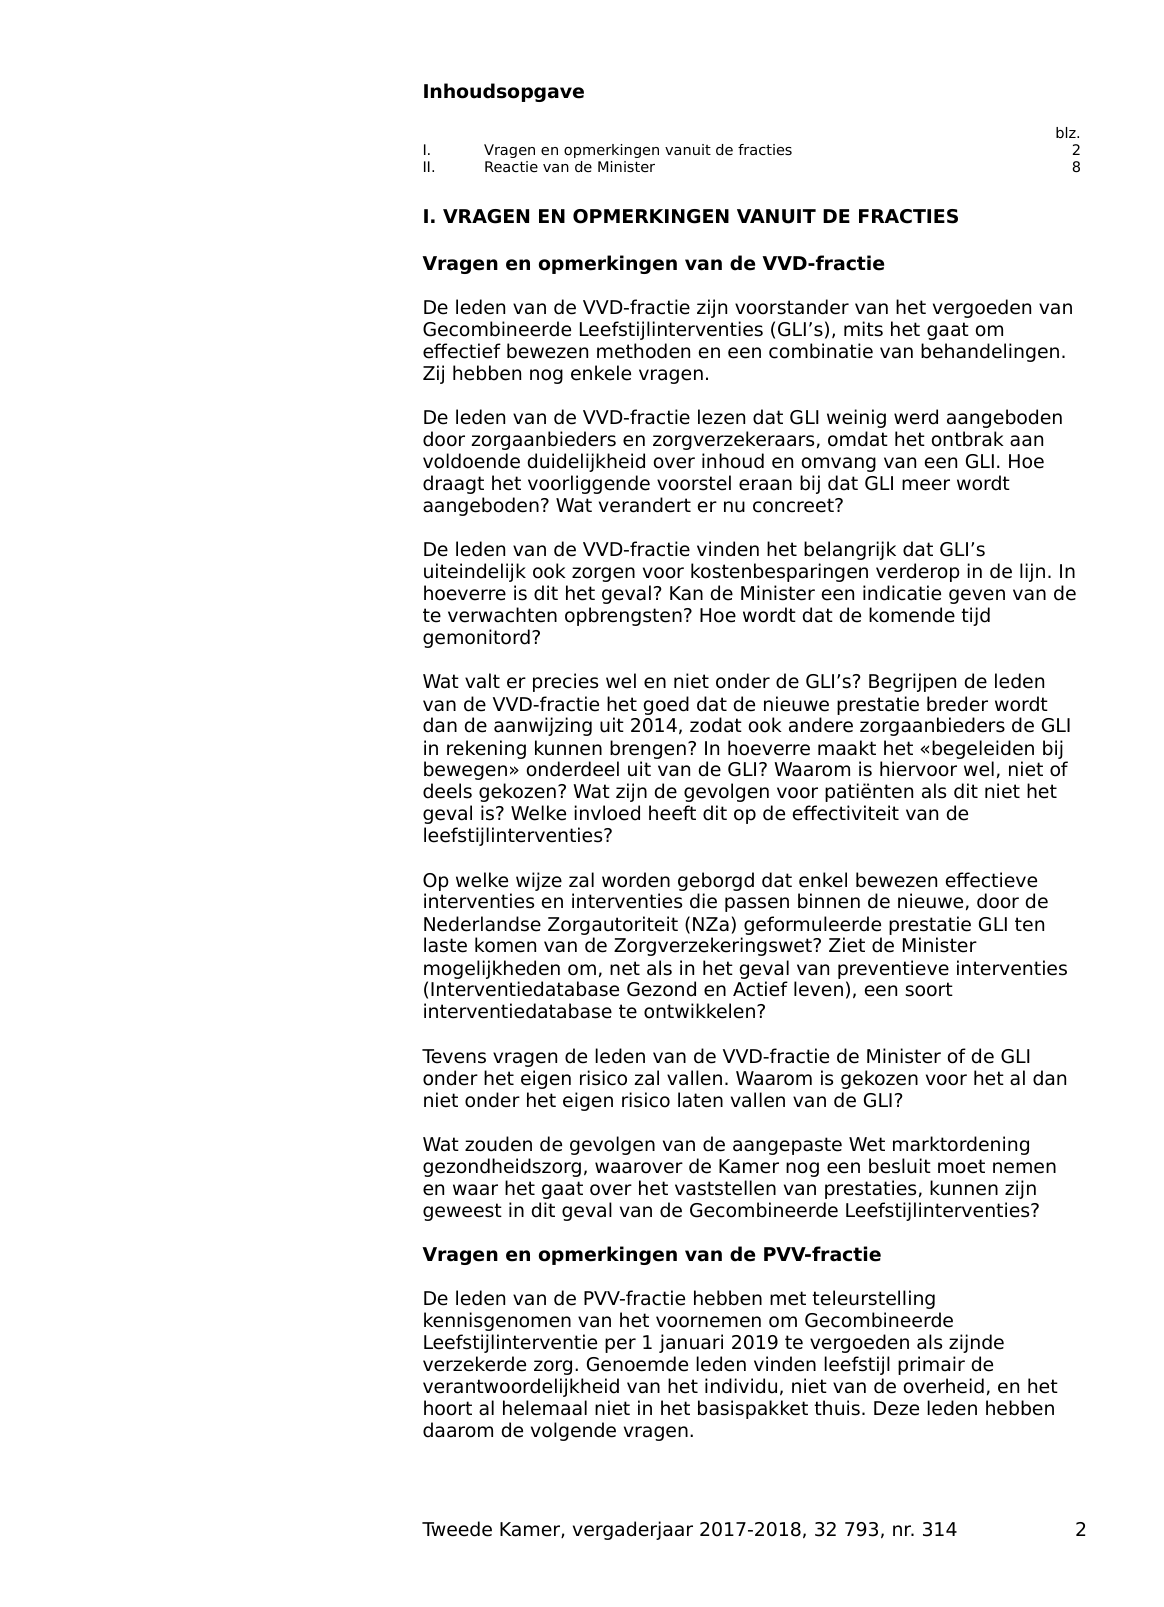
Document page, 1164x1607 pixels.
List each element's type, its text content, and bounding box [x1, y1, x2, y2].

text De leden van de VVD-fractie lezen dat GLI weinig werd aangeboden door zorgaanbieders en zorgverzekeraars, omdat het ontbrak aan voldoende duidelijkheid over inhoud en omvang van een GLI. Hoe draagt het voorliggende voorstel eraan bij dat GLI meer wordt aangeboden? Wat verandert er nu concreet? [422, 407, 1087, 517]
text De leden van de VVD-fractie vinden het belangrijk dat GLI’s uiteindelijk ook zorgen voor kostenbesparingen verderop in de lijn. In hoeverre is dit het geval? Kan de Minister een indicatie geven van de te verwachten opbrengsten? Hoe wordt dat de komende tijd gemonitord? [422, 539, 1087, 649]
subtitle Vragen en opmerkingen van de VVD-fractie [422, 253, 1087, 275]
table_cell Vragen en opmerkingen vanuit de fracties [478, 142, 1024, 159]
text Wat zouden de gevolgen van de aangepaste Wet marktordening gezondheidszorg, waarover de Kamer nog een besluit moet nemen en waar het gaat over het vaststellen van prestaties, kunnen zijn geweest in dit geval van de Gecombineerde Leefstijlinterventies? [422, 1134, 1087, 1222]
text Wat valt er precies wel en niet onder de GLI’s? Begrijpen de leden van de VVD-fractie het goed dat de nieuwe prestatie breder wordt dan de aanwijzing uit 2014, zodat ook andere zorgaanbieders de GLI in rekening kunnen brengen? In hoeverre maakt het «begeleiden bij bewegen» onderdeel uit van de GLI? Waarom is hiervoor wel, niet of deels gekozen? Wat zijn de gevolgen voor patiënten als dit niet het geval is? Welke invloed heeft dit op de effectiviteit van de leefstijlinterventies? [422, 671, 1087, 847]
table_cell Reactie van de Minister [478, 159, 1024, 176]
subtitle Inhoudsopgave [422, 81, 1087, 103]
table_header [478, 125, 1024, 142]
table_cell I. [422, 142, 478, 159]
table_header [422, 125, 478, 142]
subtitle Vragen en opmerkingen van de PVV-fractie [422, 1244, 1087, 1266]
table_cell II. [422, 159, 478, 176]
subtitle I. VRAGEN EN OPMERKINGEN VANUIT DE FRACTIES [422, 206, 1087, 228]
text Op welke wijze zal worden geborgd dat enkel bewezen effectieve interventies en interventies die passen binnen de nieuwe, door de Nederlandse Zorgautoriteit (NZa) geformuleerde prestatie GLI ten laste komen van de Zorgverzekeringswet? Ziet de Minister mogelijkheden om, net als in het geval van preventieve interventies (Interventiedatabase Gezond en Actief leven), een soort interventiedatabase te ontwikkelen? [422, 869, 1087, 1023]
text De leden van de VVD-fractie zijn voorstander van het vergoeden van Gecombineerde Leefstijlinterventies (GLI’s), mits het gaat om effectief bewezen methoden en een combinatie van behandelingen. Zij hebben nog enkele vragen. [422, 297, 1087, 385]
text De leden van de PVV-fractie hebben met teleurstelling kennisgenomen van het voornemen om Gecombineerde Leefstijlinterventie per 1 januari 2019 te vergoeden als zijnde verzekerde zorg. Genoemde leden vinden leefstijl primair de verantwoordelijkheid van het individu, niet van de overheid, en het hoort al helemaal niet in het basispakket thuis. Deze leden hebben daarom de volgende vragen. [422, 1288, 1087, 1442]
table_cell 2 [1024, 142, 1087, 159]
text Tevens vragen de leden van de VVD-fractie de Minister of de GLI onder het eigen risico zal vallen. Waarom is gekozen voor het al dan niet onder het eigen risico laten vallen van de GLI? [422, 1046, 1087, 1111]
table_header blz. [1024, 125, 1087, 142]
table_cell 8 [1024, 159, 1087, 176]
